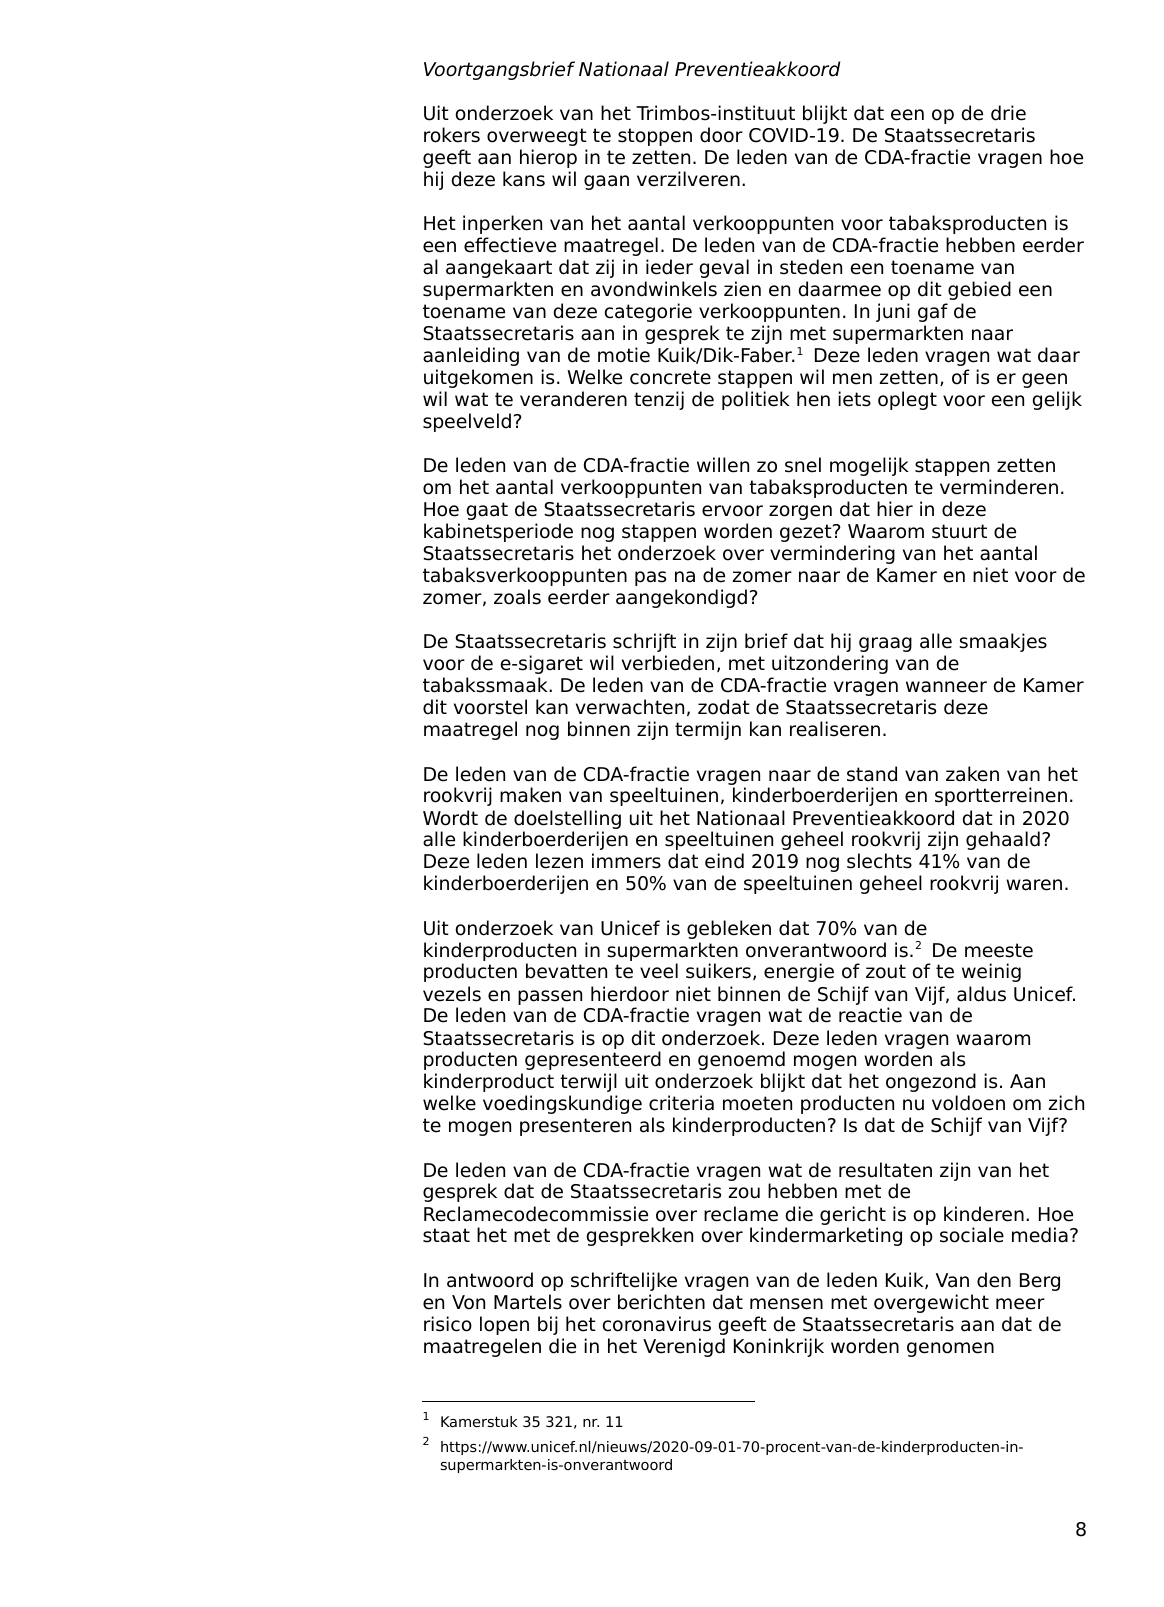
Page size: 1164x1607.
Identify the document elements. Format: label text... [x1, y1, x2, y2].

text Uit onderzoek van het Trimbos-instituut blijkt dat een op de drie rokers overweegt te stoppen door COVID-19. De Staatssecretaris geeft aan hierop in te zetten. De leden van de CDA-fractie vragen hoe hij deze kans wil gaan verzilveren. [422, 103, 1087, 191]
text De leden van de CDA-fractie willen zo snel mogelijk stappen zetten om het aantal verkooppunten van tabaksproducten te verminderen. Hoe gaat de Staatssecretaris ervoor zorgen dat hier in deze kabinetsperiode nog stappen worden gezet? Waarom stuurt de Staatssecretaris het onderzoek over vermindering van het aantal tabaksverkooppunten pas na de zomer naar de Kamer en niet voor de zomer, zoals eerder aangekondigd? [422, 455, 1087, 609]
text De leden van de CDA-fractie vragen wat de resultaten zijn van het gesprek dat de Staatssecretaris zou hebben met de Reclamecodecommissie over reclame die gericht is op kinderen. Hoe staat het met de gesprekken over kindermarketing op sociale media? [422, 1159, 1087, 1247]
subtitle Voortgangsbrief Nationaal Preventieakkoord [422, 59, 1087, 81]
text De leden van de CDA-fractie vragen naar de stand van zaken van het rookvrij maken van speeltuinen, kinderboerderijen en sportterreinen. Wordt de doelstelling uit het Nationaal Preventieakkoord dat in 2020 alle kinderboerderijen en speeltuinen geheel rookvrij zijn gehaald? Deze leden lezen immers dat eind 2019 nog slechts 41% van de kinderboerderijen en 50% van de speeltuinen geheel rookvrij waren. [422, 763, 1087, 895]
text De Staatssecretaris schrijft in zijn brief dat hij graag alle smaakjes voor de e-sigaret wil verbieden, met uitzondering van de tabakssmaak. De leden van de CDA-fractie vragen wanneer de Kamer dit voorstel kan verwachten, zodat de Staatssecretaris deze maatregel nog binnen zijn termijn kan realiseren. [422, 631, 1087, 741]
text Uit onderzoek van Unicef is gebleken dat 70% van de kinderproducten in supermarkten onverantwoord is. De meeste producten bevatten te veel suikers, energie of zout of te weinig vezels en passen hierdoor niet binnen de Schijf van Vijf, aldus Unicef. De leden van de CDA-fractie vragen wat de reactie van de Staatssecretaris is op dit onderzoek. Deze leden vragen waarom producten gepresenteerd en genoemd mogen worden als kinderproduct terwijl uit onderzoek blijkt dat het ongezond is. Aan welke voedingskundige criteria moeten producten nu voldoen om zich te mogen presenteren als kinderproducten? Is dat de Schijf van Vijf? [422, 917, 1087, 1137]
text Kamerstuk 35 321, nr. 11 [422, 1410, 1087, 1432]
text Het inperken van het aantal verkooppunten voor tabaksproducten is een effectieve maatregel. De leden van de CDA-fractie hebben eerder al aangekaart dat zij in ieder geval in steden een toename van supermarkten en avondwinkels zien en daarmee op dit gebied een toename van deze categorie verkooppunten. In juni gaf de Staatssecretaris aan in gesprek te zijn met supermarkten naar aanleiding van de motie Kuik/Dik-Faber. Deze leden vragen wat daar uitgekomen is. Welke concrete stappen wil men zetten, of is er geen wil wat te veranderen tenzij de politiek hen iets oplegt voor een gelijk speelveld? [422, 213, 1087, 433]
text https://www.unicef.nl/nieuws/2020-09-01-70-procent-van-de-kinderproducten-in-supermarkten-is-onverantwoord [422, 1435, 1087, 1474]
text In antwoord op schriftelijke vragen van de leden Kuik, Van den Berg en Von Martels over berichten dat mensen met overgewicht meer risico lopen bij het coronavirus geeft de Staatssecretaris aan dat de maatregelen die in het Verenigd Koninkrijk worden genomen [422, 1269, 1087, 1357]
